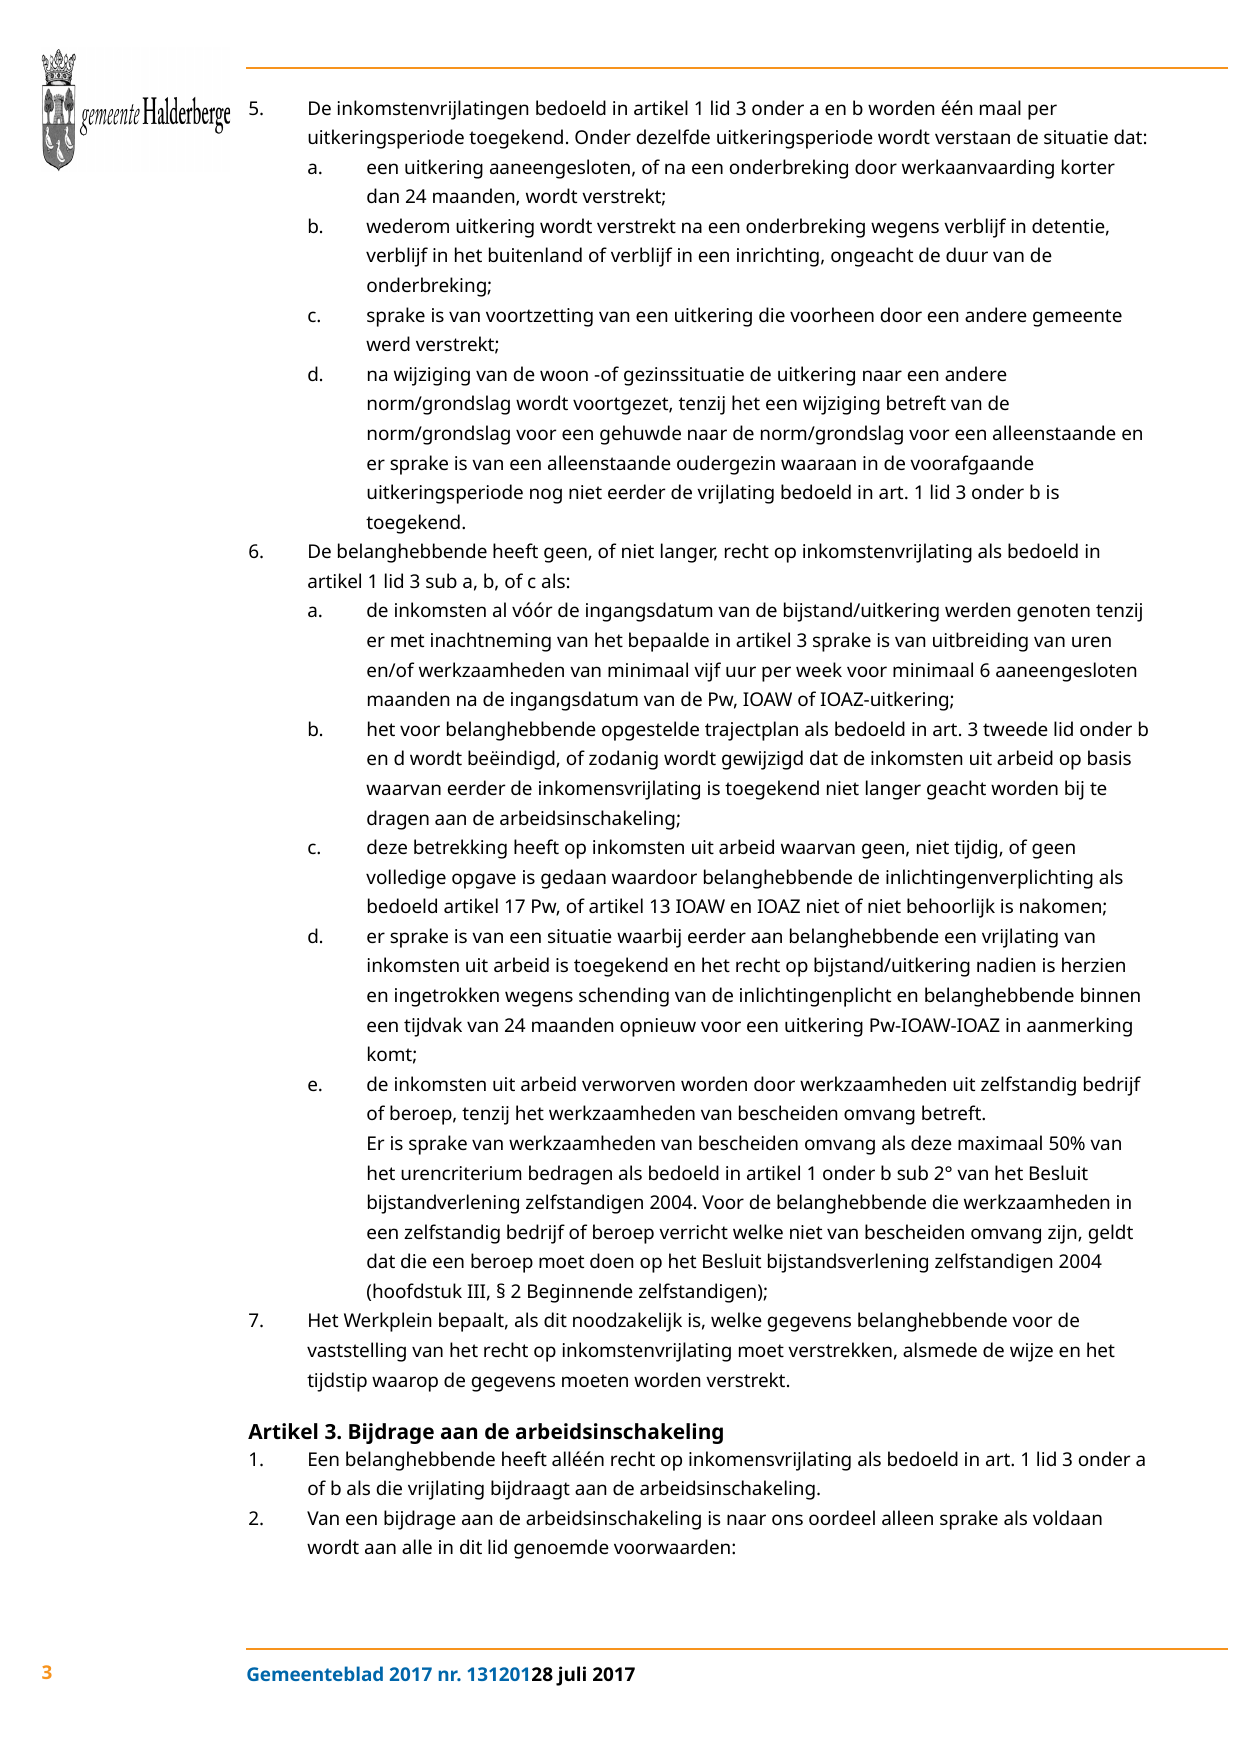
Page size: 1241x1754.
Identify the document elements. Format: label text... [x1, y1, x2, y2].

list De belanghebbende heeft geen, of niet langer, recht op inkomstenvrijlating als bedoeld in artikel 1 lid 3 sub a, b, of c als: [248, 538, 1152, 594]
list Van een bijdrage aan de arbeidsinschakeling is naar ons oordeel alleen sprake als voldaan wordt aan alle in dit lid genoemde voorwaarden: [248, 1505, 1152, 1560]
list het voor belanghebbende opgestelde trajectplan als bedoeld in art. 3 tweede lid onder b en d wordt beëindigd, of zodanig wordt gewijzigd dat de inkomsten uit arbeid op basis waarvan eerder de inkomensvrijlating is toegekend niet langer geacht worden bij te dragen aan de arbeidsinschakeling; [307, 716, 1152, 831]
list een uitkering aaneengesloten, of na een onderbreking door werkaanvaarding korter dan 24 maanden, wordt verstrekt; [307, 154, 1152, 209]
list de inkomsten al vóór de ingangsdatum van de bijstand/uitkering werden genoten tenzij er met inachtneming van het bepaalde in artikel 3 sprake is van uitbreiding van uren en/of werkzaamheden van minimaal vijf uur per week voor minimaal 6 aaneengesloten maanden na de ingangsdatum van de Pw, IOAW of IOAZ-uitkering; [307, 598, 1152, 712]
list De inkomstenvrijlatingen bedoeld in artikel 1 lid 3 onder a en b worden één maal per uitkeringsperiode toegekend. Onder dezelfde uitkeringsperiode wordt verstaan de situatie dat: [248, 95, 1152, 150]
list de inkomsten uit arbeid verworven worden door werkzaamheden uit zelfstandig bedrijf of beroep, tenzij het werkzaamheden van bescheiden omvang betreft. [307, 1071, 1152, 1126]
list deze betrekking heeft op inkomsten uit arbeid waarvan geen, niet tijdig, of geen volledige opgave is gedaan waardoor belanghebbende de inlichtingenverplichting als bedoeld artikel 17 Pw, of artikel 13 IOAW en IOAZ niet of niet behoorlijk is nakomen; [307, 834, 1152, 919]
list Een belanghebbende heeft alléén recht op inkomensvrijlating als bedoeld in art. 1 lid 3 onder a of b als die vrijlating bijdraagt aan de arbeidsinschakeling. [248, 1446, 1152, 1501]
text Artikel 3. Bijdrage aan de arbeidsinschakeling [248, 1417, 1152, 1446]
list na wijziging van de woon -of gezinssituatie de uitkering naar een andere norm/grondslag wordt voortgezet, tenzij het een wijziging betreft van de norm/grondslag voor een gehuwde naar de norm/grondslag voor een alleenstaande en er sprake is van een alleenstaande oudergezin waaraan in de voorafgaande uitkeringsperiode nog niet eerder de vrijlating bedoeld in art. 1 lid 3 onder b is toegekend. [307, 361, 1152, 535]
list sprake is van voortzetting van een uitkering die voorheen door een andere gemeente werd verstrekt; [307, 302, 1152, 357]
list Het Werkplein bepaalt, als dit noodzakelijk is, welke gegevens belanghebbende voor de vaststelling van het recht op inkomstenvrijlating moet verstrekken, alsmede de wijze en het tijdstip waarop de gegevens moeten worden verstrekt. [248, 1308, 1152, 1393]
picture [41, 47, 231, 172]
list Er is sprake van werkzaamheden van bescheiden omvang als deze maximaal 50% van het urencriterium bedragen als bedoeld in artikel 1 onder b sub 2° van het Besluit bijstandverlening zelfstandigen 2004. Voor de belanghebbende die werkzaamheden in een zelfstandig bedrijf of beroep verricht welke niet van bescheiden omvang zijn, geldt dat die een beroep moet doen op het Besluit bijstandsverlening zelfstandigen 2004 (hoofdstuk III, § 2 Beginnende zelfstandigen); [307, 1130, 1152, 1304]
list er sprake is van een situatie waarbij eerder aan belanghebbende een vrijlating van inkomsten uit arbeid is toegekend en het recht op bijstand/uitkering nadien is herzien en ingetrokken wegens schending van de inlichtingenplicht en belanghebbende binnen een tijdvak van 24 maanden opnieuw voor een uitkering Pw-IOAW-IOAZ in aanmerking komt; [307, 923, 1152, 1067]
list wederom uitkering wordt verstrekt na een onderbreking wegens verblijf in detentie, verblijf in het buitenland of verblijf in een inrichting, ongeacht de duur van de onderbreking; [307, 213, 1152, 298]
